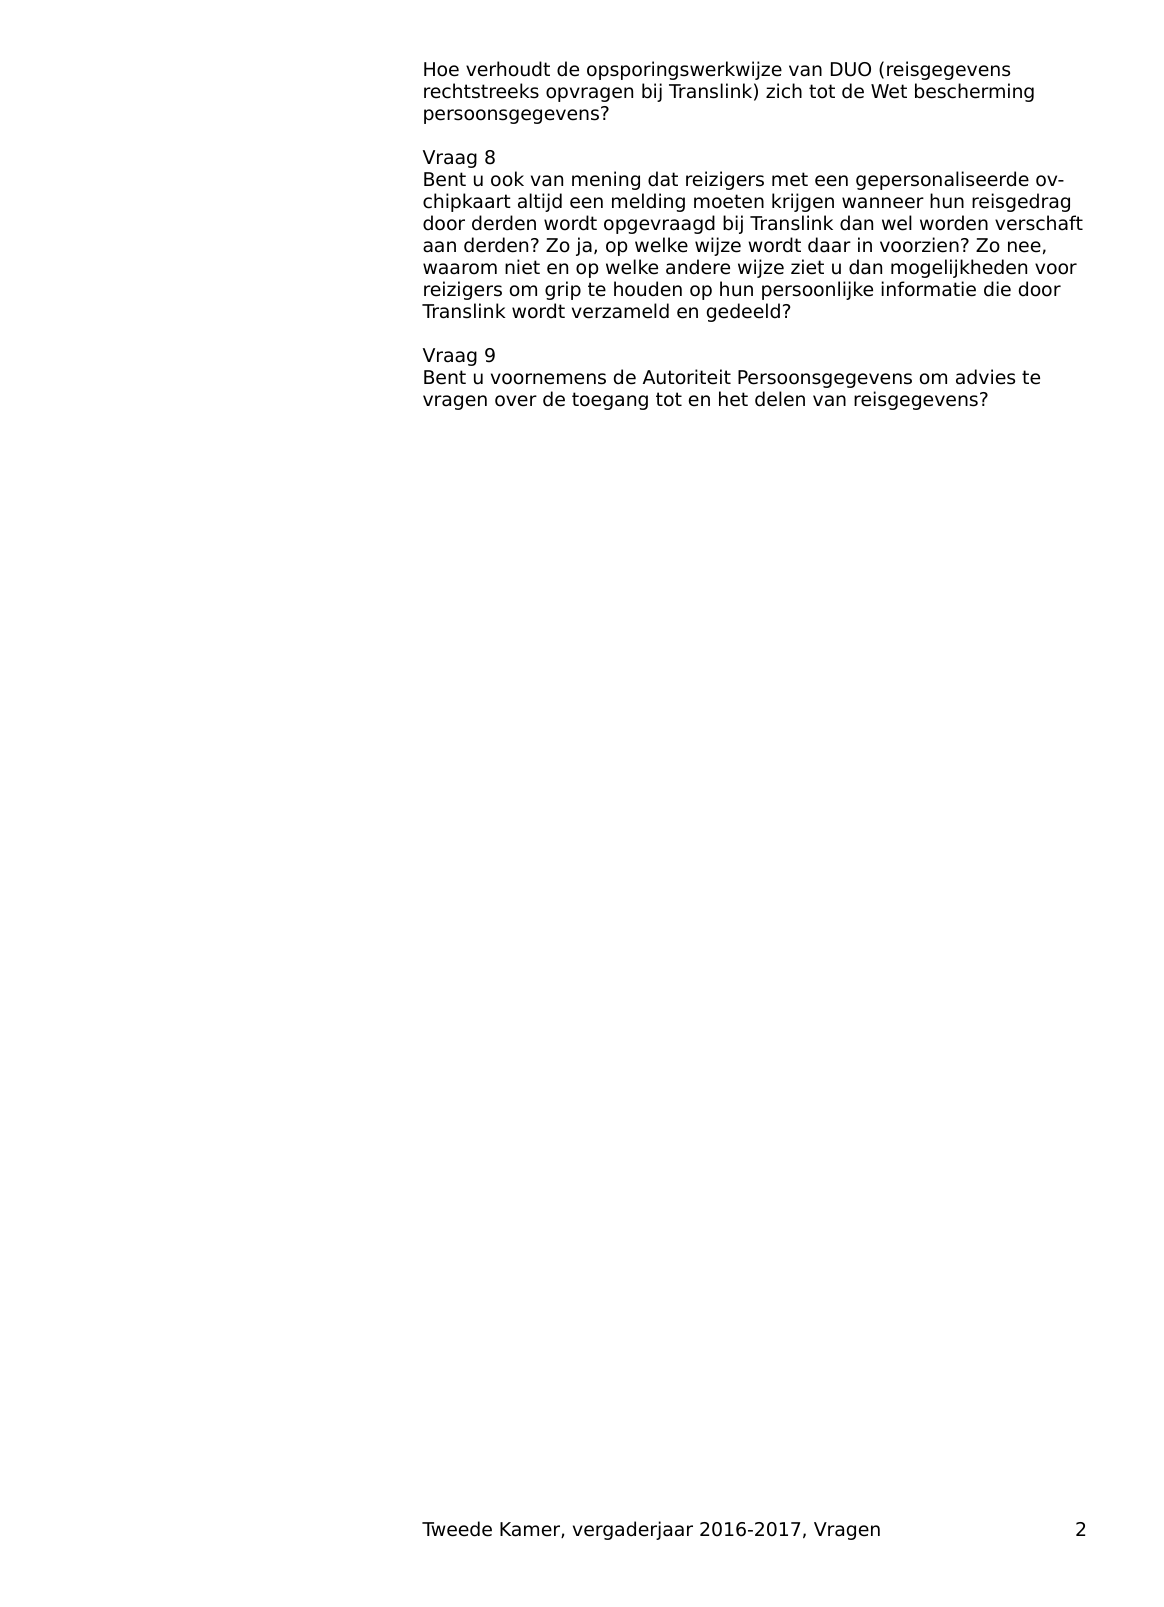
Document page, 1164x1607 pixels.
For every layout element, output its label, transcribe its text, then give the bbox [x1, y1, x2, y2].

text Bent u voornemens de Autoriteit Persoonsgegevens om advies te vragen over de toegang tot en het delen van reisgegevens? [422, 367, 1087, 411]
text Vraag 8 [422, 147, 1087, 169]
text Hoe verhoudt de opsporingswerkwijze van DUO (reisgegevens rechtstreeks opvragen bij Translink) zich tot de Wet bescherming persoonsgegevens? [422, 59, 1087, 125]
text Vraag 9 [422, 345, 1087, 367]
text Bent u ook van mening dat reizigers met een gepersonaliseerde ov-chipkaart altijd een melding moeten krijgen wanneer hun reisgedrag door derden wordt opgevraagd bij Translink dan wel worden verschaft aan derden? Zo ja, op welke wijze wordt daar in voorzien? Zo nee, waarom niet en op welke andere wijze ziet u dan mogelijkheden voor reizigers om grip te houden op hun persoonlijke informatie die door Translink wordt verzameld en gedeeld? [422, 169, 1087, 323]
